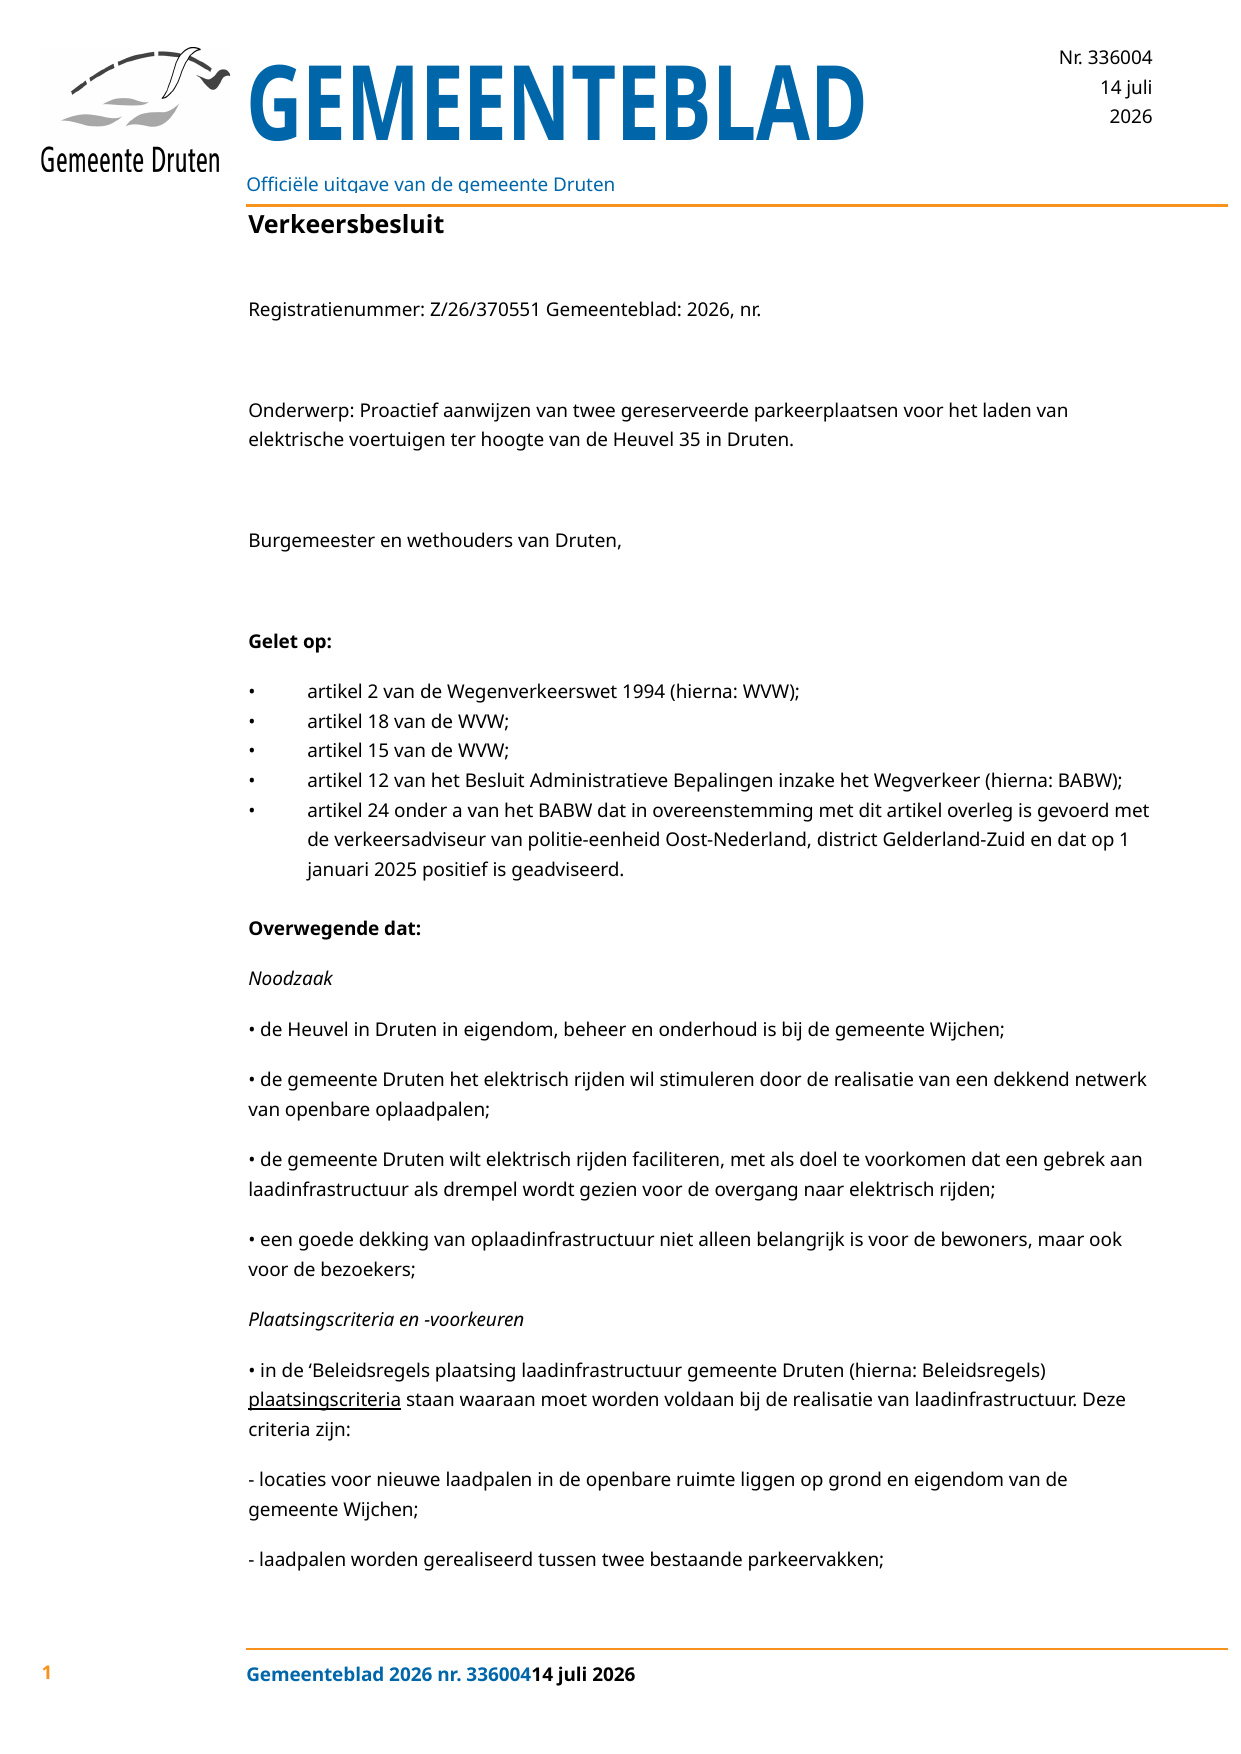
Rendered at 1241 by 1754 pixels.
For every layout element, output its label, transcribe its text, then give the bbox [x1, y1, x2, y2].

list artikel 2 van de Wegenverkeerswet 1994 (hierna: WVW); [248, 678, 1152, 704]
text • de gemeente Druten het elektrisch rijden wil stimuleren door de realisatie van een dekkend netwerk van openbare oplaadpalen; [248, 1066, 1152, 1122]
list artikel 15 van de WVW; [248, 738, 1152, 763]
text Registratienummer: Z/26/370551 Gemeenteblad: 2026, nr. [248, 296, 1152, 322]
text - laadpalen worden gerealiseerd tussen twee bestaande parkeervakken; [248, 1546, 1152, 1572]
text Burgemeester en wethouders van Druten, [248, 527, 1152, 553]
text Noodzaak [248, 966, 1152, 991]
text Onderwerp: Proactief aanwijzen van twee gereserveerde parkeerplaatsen voor het laden van elektrische voertuigen ter hoogte van de Heuvel 35 in Druten. [248, 397, 1152, 452]
text Plaatsingscriteria en -voorkeuren [248, 1306, 1152, 1332]
text • de Heuvel in Druten in eigendom, beheer en onderhoud is bij de gemeente Wijchen; [248, 1016, 1152, 1042]
list artikel 12 van het Besluit Administratieve Bepalingen inzake het Wegverkeer (hierna: BABW); [248, 767, 1152, 793]
text Gelet op: [248, 628, 1152, 654]
text • de gemeente Druten wilt elektrisch rijden faciliteren, met als doel te voorkomen dat een gebrek aan laadinfrastructuur als drempel wordt gezien voor de overgang naar elektrisch rijden; [248, 1146, 1152, 1202]
text Overwegende dat: [248, 915, 1152, 941]
list artikel 24 onder a van het BABW dat in overeenstemming met dit artikel overleg is gevoerd met de verkeersadviseur van politie-eenheid Oost-Nederland, district Gelderland-Zuid en dat op 1 januari 2025 positief is geadviseerd. [248, 797, 1152, 882]
text • in de ‘Beleidsregels plaatsing laadinfrastructuur gemeente Druten (hierna: Beleidsregels) plaatsingscriteria staan waaraan moet worden voldaan bij de realisatie van laadinfrastructuur. Deze criteria zijn: [248, 1357, 1152, 1442]
text • een goede dekking van oplaadinfrastructuur niet alleen belangrijk is voor de bewoners, maar ook voor de bezoekers; [248, 1226, 1152, 1282]
list artikel 18 van de WVW; [248, 708, 1152, 734]
text - locaties voor nieuwe laadpalen in de openbare ruimte liggen op grond en eigendom van de gemeente Wijchen; [248, 1466, 1152, 1522]
picture [41, 47, 231, 172]
text Verkeersbesluit [248, 207, 1152, 241]
